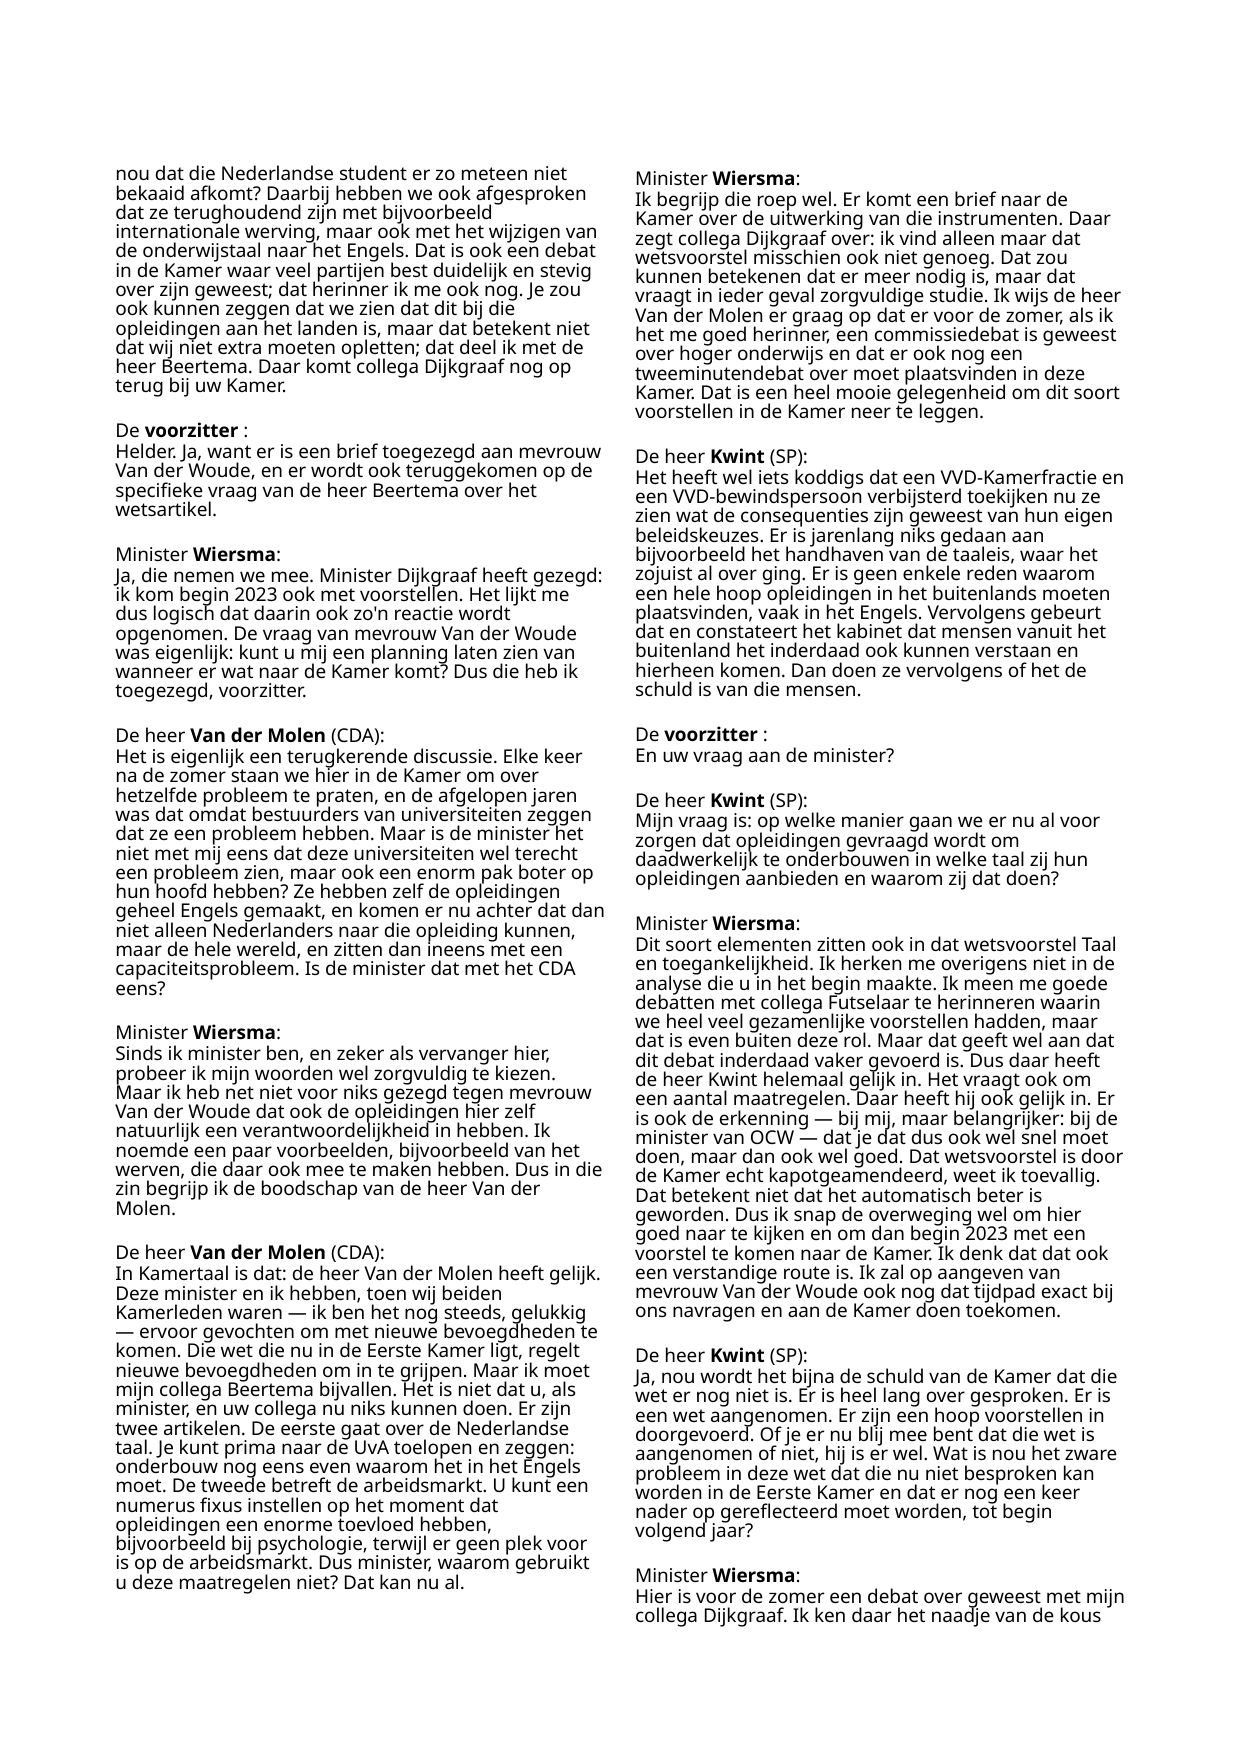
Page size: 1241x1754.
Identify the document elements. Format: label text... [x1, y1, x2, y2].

text Minister Wiersma: [635, 165, 1125, 191]
text Het heeft wel iets koddigs dat een VVD-Kamerfractie en een VVD-bewindspersoon verbijsterd toekijken nu ze zien wat de consequenties zijn geweest van hun eigen beleidskeuzes. Er is jarenlang niks gedaan aan bijvoorbeeld het handhaven van de taaleis, waar het zojuist al over ging. Er is geen enkele reden waarom een hele hoop opleidingen in het buitenlands moeten plaatsvinden, vaak in het Engels. Vervolgens gebeurt dat en constateert het kabinet dat mensen vanuit het buitenland het inderdaad ook kunnen verstaan en hierheen komen. Dan doen ze vervolgens of het de schuld is van die mensen. [635, 469, 1125, 700]
text Dit soort elementen zitten ook in dat wetsvoorstel Taal en toegankelijkheid. Ik herken me overigens niet in de analyse die u in het begin maakte. Ik meen me goede debatten met collega Futselaar te herinneren waarin we heel veel gezamenlijke voorstellen hadden, maar dat is even buiten deze rol. Maar dat geeft wel aan dat dit debat inderdaad vaker gevoerd is. Dus daar heeft de heer Kwint helemaal gelijk in. Het vraagt ook om een aantal maatregelen. Daar heeft hij ook gelijk in. Er is ook de erkenning — bij mij, maar belangrijker: bij de minister van OCW — dat je dat dus ook wel snel moet doen, maar dan ook wel goed. Dat wetsvoorstel is door de Kamer echt kapotgeamendeerd, weet ik toevallig. Dat betekent niet dat het automatisch beter is geworden. Dus ik snap de overweging wel om hier goed naar te kijken en om dan begin 2023 met een voorstel te komen naar de Kamer. Ik denk dat dat ook een verstandige route is. Ik zal op aangeven van mevrouw Van der Woude ook nog dat tijdpad exact bij ons navragen en aan de Kamer doen toekomen. [635, 936, 1125, 1322]
text De heer Kwint (SP): [635, 1342, 1125, 1368]
text Ja, die nemen we mee. Minister Dijkgraaf heeft gezegd: ik kom begin 2023 ook met voorstellen. Het lijkt me dus logisch dat daarin ook zo'n reactie wordt opgenomen. De vraag van mevrouw Van der Woude was eigenlijk: kunt u mij een planning laten zien van wanneer er wat naar de Kamer komt? Dus die heb ik toegezegd, voorzitter. [115, 567, 605, 702]
text Helder. Ja, want er is een brief toegezegd aan mevrouw Van der Woude, en er wordt ook teruggekomen op de specifieke vraag van de heer Beertema over het wetsartikel. [115, 443, 605, 520]
text De voorzitter : [635, 721, 1125, 747]
text nou dat die Nederlandse student er zo meteen niet bekaaid afkomt? Daarbij hebben we ook afgesproken dat ze terughoudend zijn met bijvoorbeeld internationale werving, maar ook met het wijzigen van de onderwijstaal naar het Engels. Dat is ook een debat in de Kamer waar veel partijen best duidelijk en stevig over zijn geweest; dat herinner ik me ook nog. Je zou ook kunnen zeggen dat we zien dat dit bij die opleidingen aan het landen is, maar dat betekent niet dat wij niet extra moeten opletten; dat deel ik met de heer Beertema. Daar komt collega Dijkgraaf nog op terug bij uw Kamer. [115, 165, 605, 397]
text Mijn vraag is: op welke manier gaan we er nu al voor zorgen dat opleidingen gevraagd wordt om daadwerkelijk te onderbouwen in welke taal zij hun opleidingen aanbieden en waarom zij dat doen? [635, 812, 1125, 889]
text Minister Wiersma: [115, 1019, 605, 1045]
text De heer Kwint (SP): [635, 787, 1125, 812]
text Het is eigenlijk een terugkerende discussie. Elke keer na de zomer staan we hier in de Kamer om over hetzelfde probleem te praten, en de afgelopen jaren was dat omdat bestuurders van universiteiten zeggen dat ze een probleem hebben. Maar is de minister het niet met mij eens dat deze universiteiten wel terecht een probleem zien, maar ook een enorm pak boter op hun hoofd hebben? Ze hebben zelf de opleidingen geheel Engels gemaakt, en komen er nu achter dat dan niet alleen Nederlanders naar die opleiding kunnen, maar de hele wereld, en zitten dan ineens met een capaciteitsprobleem. Is de minister dat met het CDA eens? [115, 748, 605, 999]
text En uw vraag aan de minister? [635, 747, 1125, 766]
text De voorzitter : [115, 417, 605, 443]
text Ik begrijp die roep wel. Er komt een brief naar de Kamer over de uitwerking van die instrumenten. Daar zegt collega Dijkgraaf over: ik vind alleen maar dat wetsvoorstel misschien ook niet genoeg. Dat zou kunnen betekenen dat er meer nodig is, maar dat vraagt in ieder geval zorgvuldige studie. Ik wijs de heer Van der Molen er graag op dat er voor de zomer, als ik het me goed herinner, een commissiedebat is geweest over hoger onderwijs en dat er ook nog een tweeminutendebat over moet plaatsvinden in deze Kamer. Dat is een heel mooie gelegenheid om dit soort voorstellen in de Kamer neer te leggen. [635, 191, 1125, 422]
text Minister Wiersma: [115, 541, 605, 567]
text De heer Van der Molen (CDA): [115, 1239, 605, 1265]
text De heer Van der Molen (CDA): [115, 722, 605, 748]
text Ja, nou wordt het bijna de schuld van de Kamer dat die wet er nog niet is. Er is heel lang over gesproken. Er is een wet aangenomen. Er zijn een hoop voorstellen in doorgevoerd. Of je er nu blij mee bent dat die wet is aangenomen of niet, hij is er wel. Wat is nou het zware probleem in deze wet dat die nu niet besproken kan worden in de Eerste Kamer en dat er nog een keer nader op gereflecteerd moet worden, tot begin volgend jaar? [635, 1368, 1125, 1542]
text Sinds ik minister ben, en zeker als vervanger hier, probeer ik mijn woorden wel zorgvuldig te kiezen. Maar ik heb net niet voor niks gezegd tegen mevrouw Van der Woude dat ook de opleidingen hier zelf natuurlijk een verantwoordelijkheid in hebben. Ik noemde een paar voorbeelden, bijvoorbeeld van het werven, die daar ook mee te maken hebben. Dus in die zin begrijp ik de boodschap van de heer Van der Molen. [115, 1045, 605, 1219]
text Hier is voor de zomer een debat over geweest met mijn collega Dijkgraaf. Ik ken daar het naadje van de kous [635, 1588, 1125, 1627]
text Minister Wiersma: [635, 1562, 1125, 1588]
text Minister Wiersma: [635, 910, 1125, 936]
text De heer Kwint (SP): [635, 443, 1125, 469]
text In Kamertaal is dat: de heer Van der Molen heeft gelijk. Deze minister en ik hebben, toen wij beiden Kamerleden waren — ik ben het nog steeds, gelukkig — ervoor gevochten om met nieuwe bevoegdheden te komen. Die wet die nu in de Eerste Kamer ligt, regelt nieuwe bevoegdheden om in te grijpen. Maar ik moet mijn collega Beertema bijvallen. Het is niet dat u, als minister, en uw collega nu niks kunnen doen. Er zijn twee artikelen. De eerste gaat over de Nederlandse taal. Je kunt prima naar de UvA toelopen en zeggen: onderbouw nog eens even waarom het in het Engels moet. De tweede betreft de arbeidsmarkt. U kunt een numerus fixus instellen op het moment dat opleidingen een enorme toevloed hebben, bijvoorbeeld bij psychologie, terwijl er geen plek voor is op de arbeidsmarkt. Dus minister, waarom gebruikt u deze maatregelen niet? Dat kan nu al. [115, 1265, 605, 1593]
